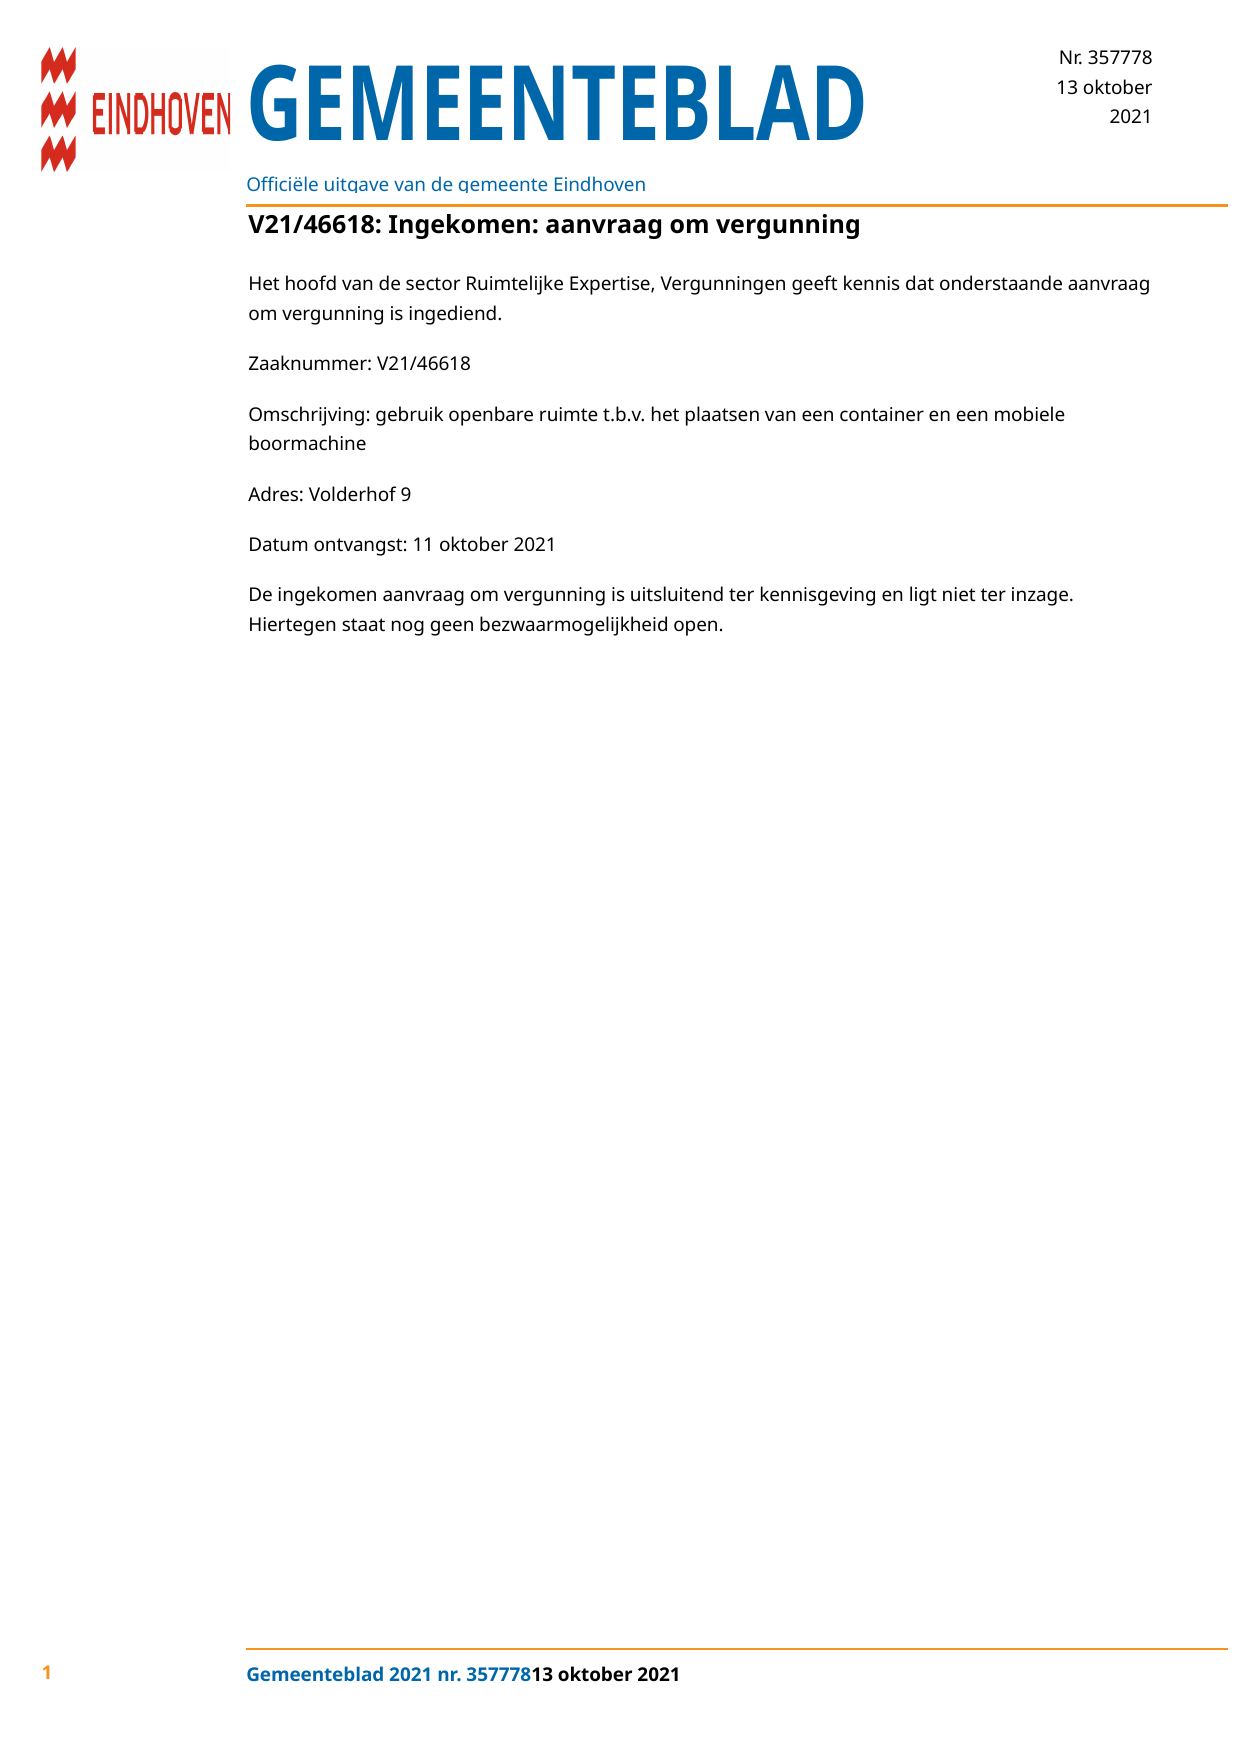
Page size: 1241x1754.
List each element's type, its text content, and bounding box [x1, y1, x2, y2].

text V21/46618: Ingekomen: aanvraag om vergunning [248, 207, 1152, 241]
text Zaaknummer: V21/46618 [248, 350, 1152, 376]
text Het hoofd van de sector Ruimtelijke Expertise, Vergunningen geeft kennis dat onderstaande aanvraag om vergunning is ingediend. [248, 270, 1152, 326]
text Datum ontvangst: 11 oktober 2021 [248, 531, 1152, 557]
text De ingekomen aanvraag om vergunning is uitsluitend ter kennisgeving en ligt niet ter inzage. Hiertegen staat nog geen bezwaarmogelijkheid open. [248, 582, 1152, 637]
picture [41, 47, 231, 172]
text Adres: Volderhof 9 [248, 481, 1152, 506]
text Omschrijving: gebruik openbare ruimte t.b.v. het plaatsen van een container en een mobiele boormachine [248, 401, 1152, 456]
